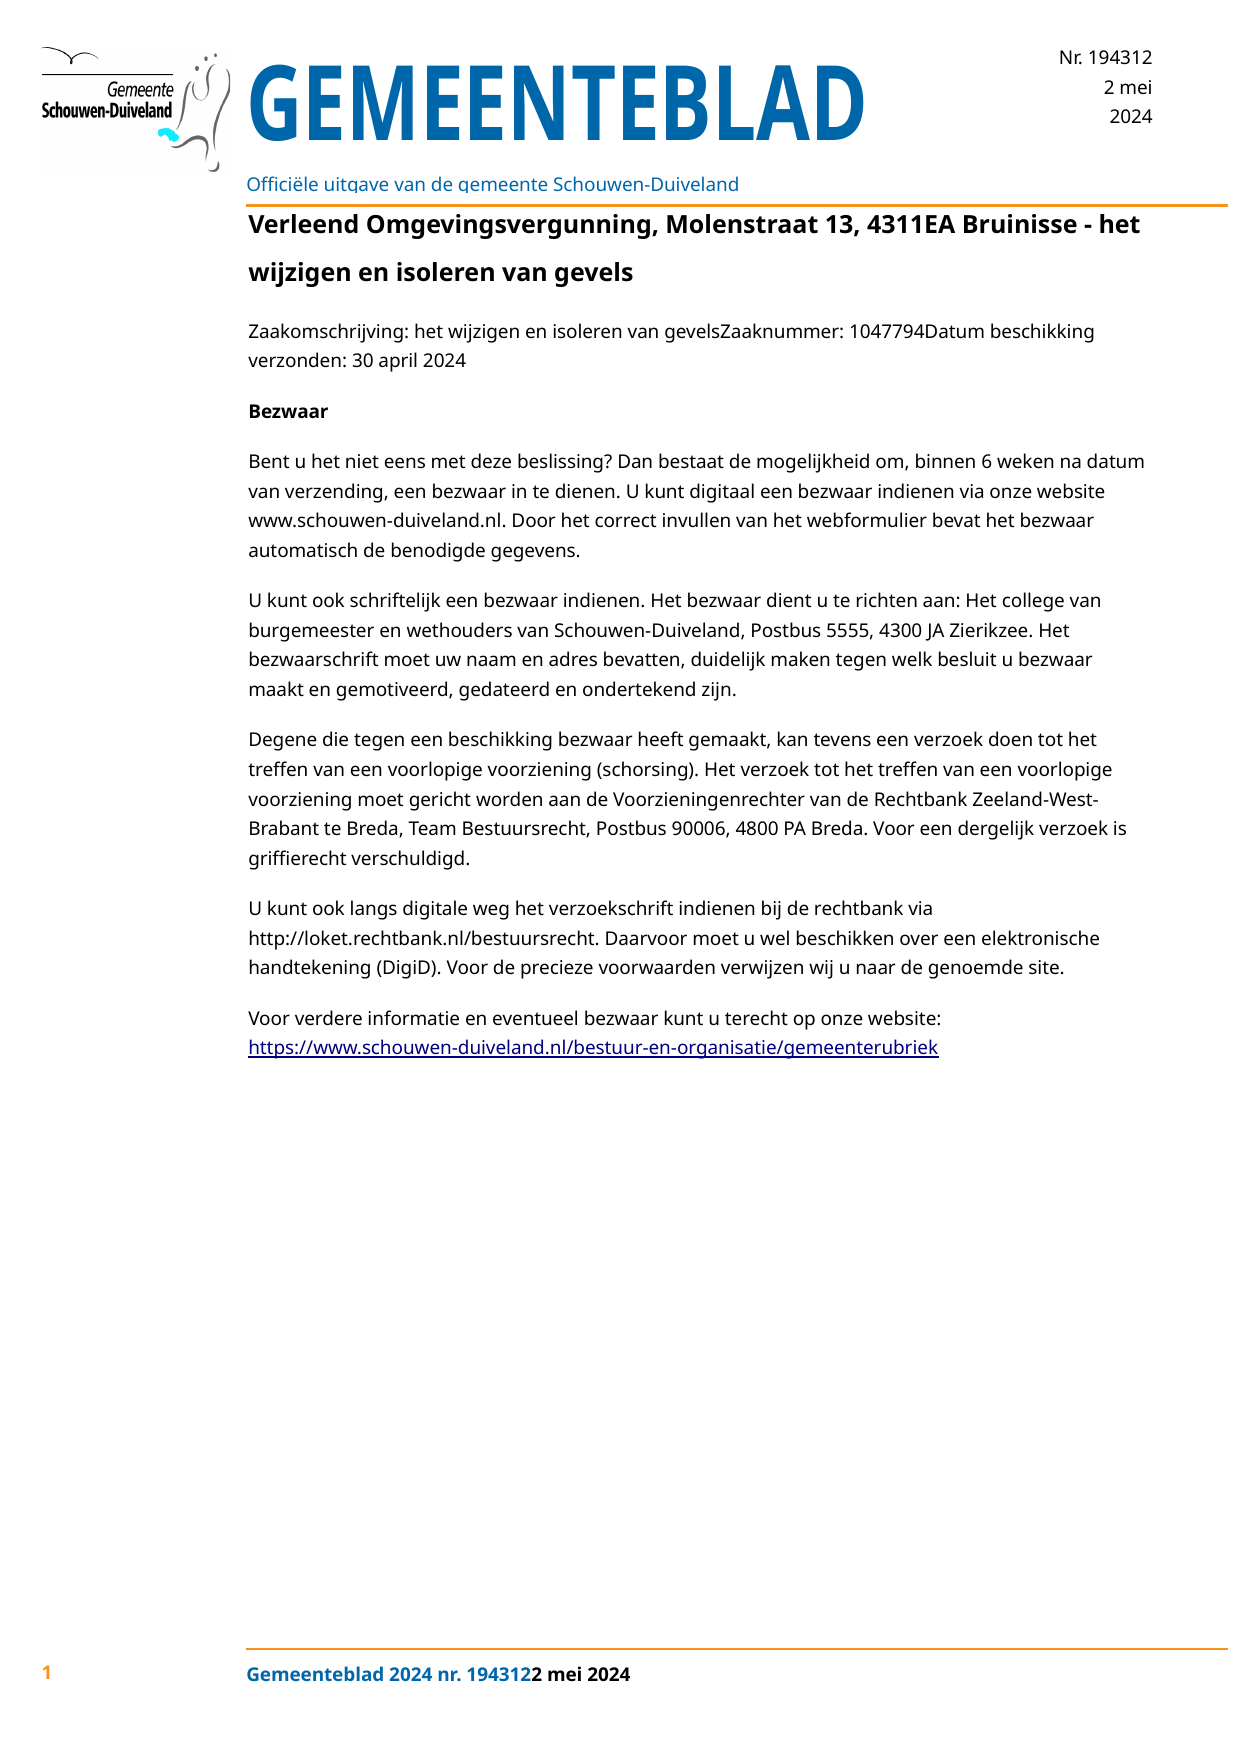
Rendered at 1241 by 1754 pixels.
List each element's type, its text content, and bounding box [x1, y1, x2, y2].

text Voor verdere informatie en eventueel bezwaar kunt u terecht op onze website: https://www.schouwen-duiveland.nl/bestuur-en-organisatie/gemeenterubriek [248, 1005, 1152, 1060]
text Degene die tegen een beschikking bezwaar heeft gemaakt, kan tevens een verzoek doen tot het treffen van een voorlopige voorziening (schorsing). Het verzoek tot het treffen van een voorlopige voorziening moet gericht worden aan de Voorzieningenrechter van de Rechtbank Zeeland-West-Brabant te Breda, Team Bestuursrecht, Postbus 90006, 4800 PA Breda. Voor een dergelijk verzoek is griffierecht verschuldigd. [248, 727, 1152, 871]
text Bent u het niet eens met deze beslissing? Dan bestaat de mogelijkheid om, binnen 6 weken na datum van verzending, een bezwaar in te dienen. U kunt digitaal een bezwaar indienen via onze website www.schouwen-duiveland.nl. Door het correct invullen van het webformulier bevat het bezwaar automatisch de benodigde gegevens. [248, 448, 1152, 563]
text U kunt ook langs digitale weg het verzoekschrift indienen bij de rechtbank via http://loket.rechtbank.nl/bestuursrecht. Daarvoor moet u wel beschikken over een elektronische handtekening (DigiD). Voor de precieze voorwaarden verwijzen wij u naar de genoemde site. [248, 895, 1152, 980]
text Bezwaar [248, 398, 1152, 424]
text Verleend Omgevingsvergunning, Molenstraat 13, 4311EA Bruinisse - het wijzigen en isoleren van gevels [248, 207, 1152, 288]
picture [41, 47, 231, 172]
text U kunt ook schriftelijk een bezwaar indienen. Het bezwaar dient u te richten aan: Het college van burgemeester en wethouders van Schouwen-Duiveland, Postbus 5555, 4300 JA Zierikzee. Het bezwaarschrift moet uw naam en adres bevatten, duidelijk maken tegen welk besluit u bezwaar maakt en gemotiveerd, gedateerd en ondertekend zijn. [248, 587, 1152, 702]
text Zaakomschrijving: het wijzigen en isoleren van gevelsZaaknummer: 1047794Datum beschikking verzonden: 30 april 2024 [248, 318, 1152, 373]
